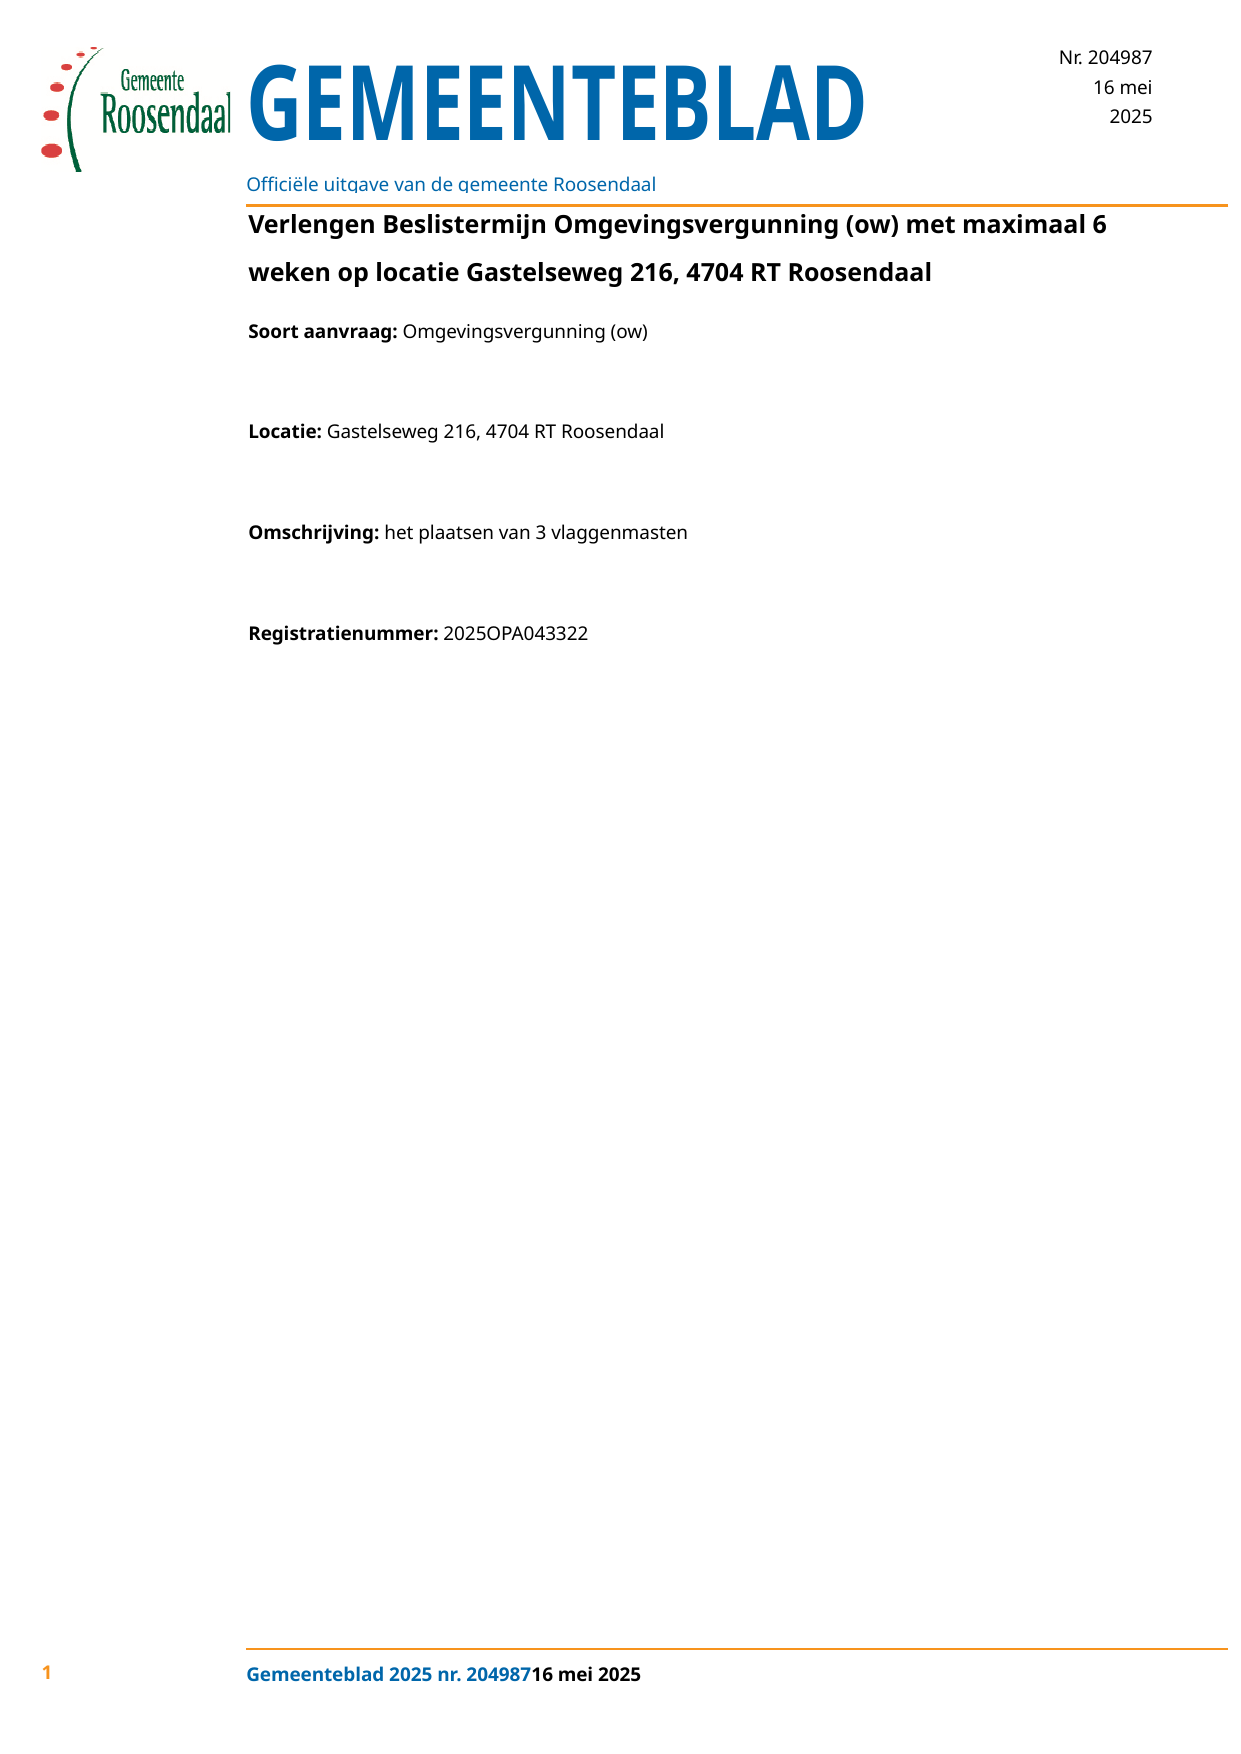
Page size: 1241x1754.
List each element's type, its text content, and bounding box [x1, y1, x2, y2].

picture [41, 47, 231, 172]
text Soort aanvraag: Omgevingsvergunning (ow) [248, 318, 1152, 344]
text Locatie: Gastelseweg 216, 4704 RT Roosendaal [248, 419, 1152, 444]
text Registratienummer: 2025OPA043322 [248, 620, 1152, 646]
text Omschrijving: het plaatsen van 3 vlaggenmasten [248, 519, 1152, 545]
text Verlengen Beslistermijn Omgevingsvergunning (ow) met maximaal 6 weken op locatie Gastelseweg 216, 4704 RT Roosendaal [248, 207, 1152, 288]
